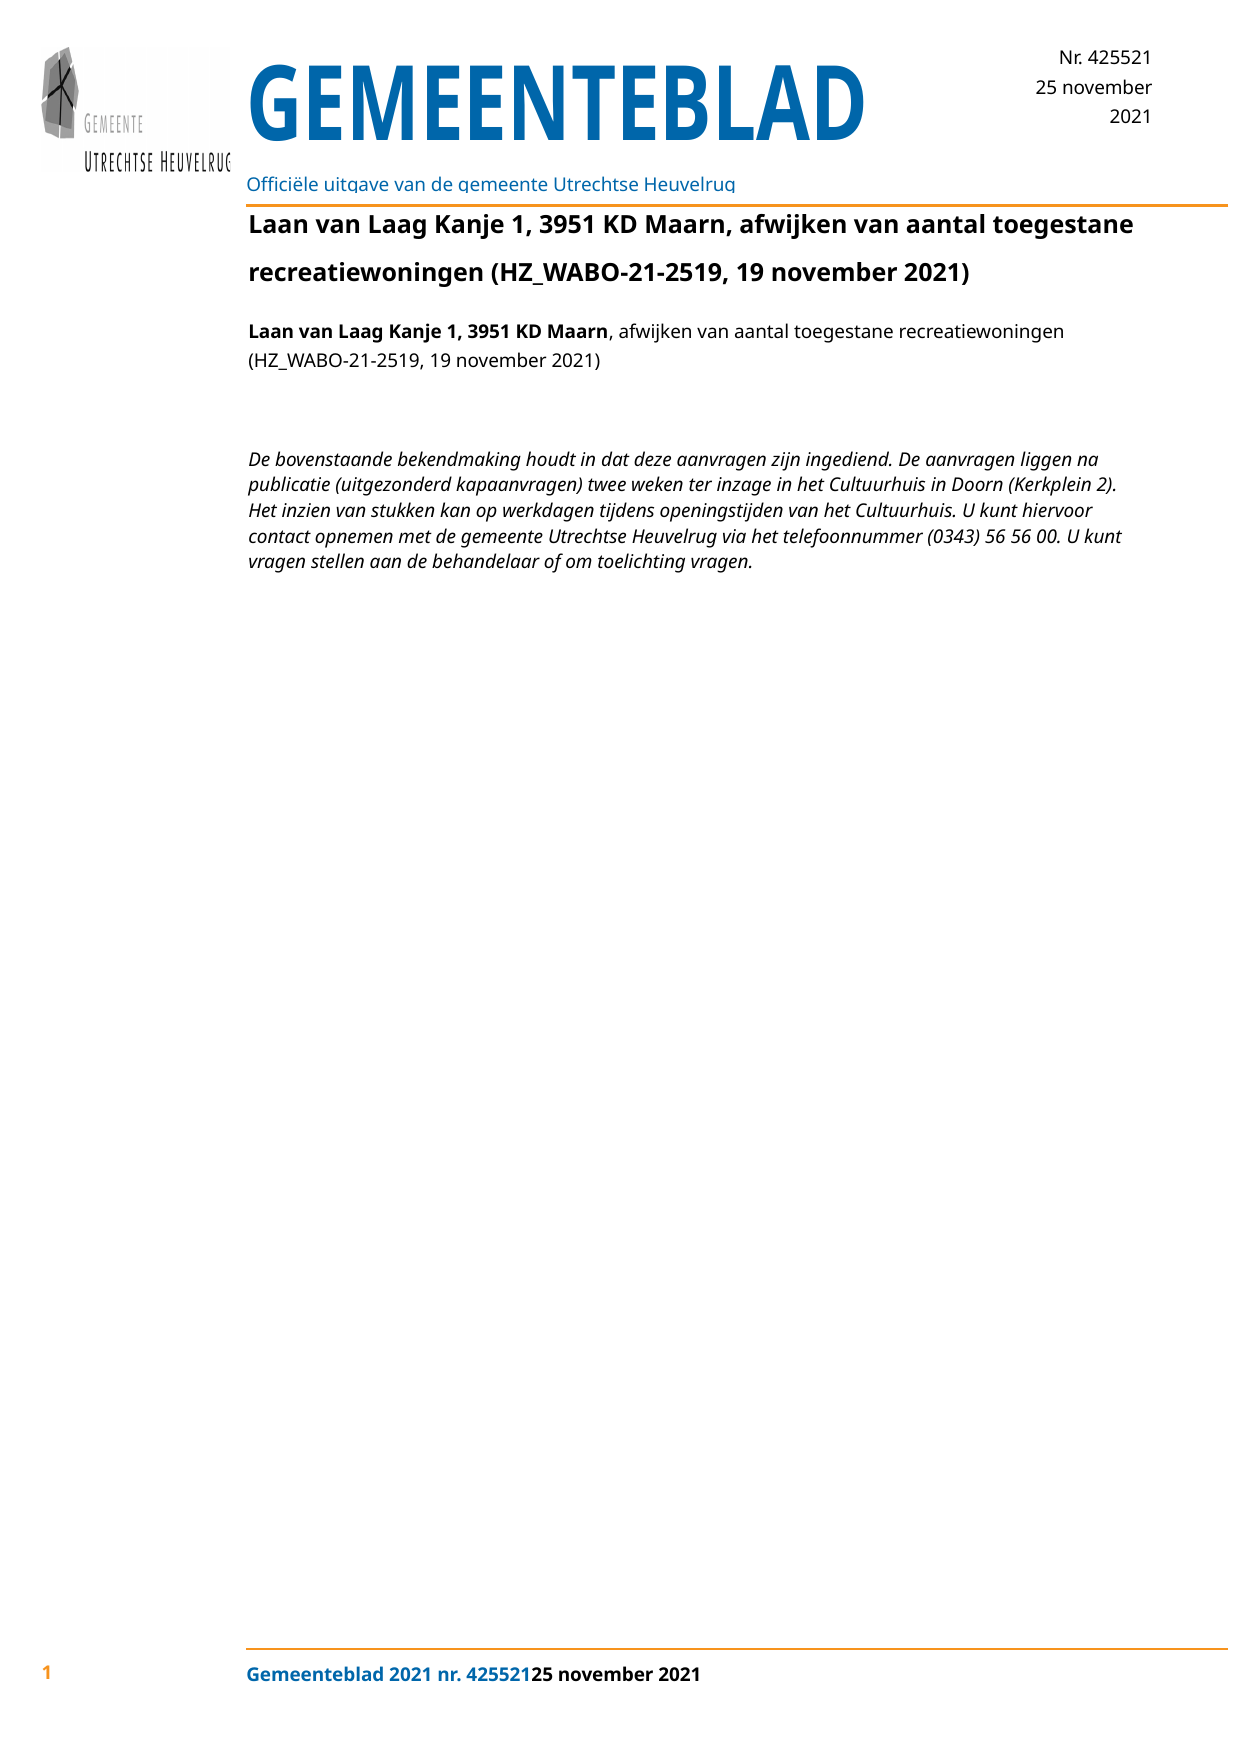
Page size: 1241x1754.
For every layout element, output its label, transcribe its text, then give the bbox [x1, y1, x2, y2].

picture [41, 47, 231, 172]
text De bovenstaande bekendmaking houdt in dat deze aanvragen zijn ingediend. De aanvragen liggen na publicatie (uitgezonderd kapaanvragen) twee weken ter inzage in het Cultuurhuis in Doorn (Kerkplein 2). Het inzien van stukken kan op werkdagen tijdens openingstijden van het Cultuurhuis. U kunt hiervoor contact opnemen met de gemeente Utrechtse Heuvelrug via het telefoonnummer (0343) 56 56 00. U kunt vragen stellen aan de behandelaar of om toelichting vragen. [248, 446, 1152, 574]
text Laan van Laag Kanje 1, 3951 KD Maarn, afwijken van aantal toegestane recreatiewoningen (HZ_WABO-21-2519, 19 november 2021) [248, 207, 1152, 288]
text Laan van Laag Kanje 1, 3951 KD Maarn, afwijken van aantal toegestane recreatiewoningen (HZ_WABO-21-2519, 19 november 2021) [248, 318, 1152, 373]
